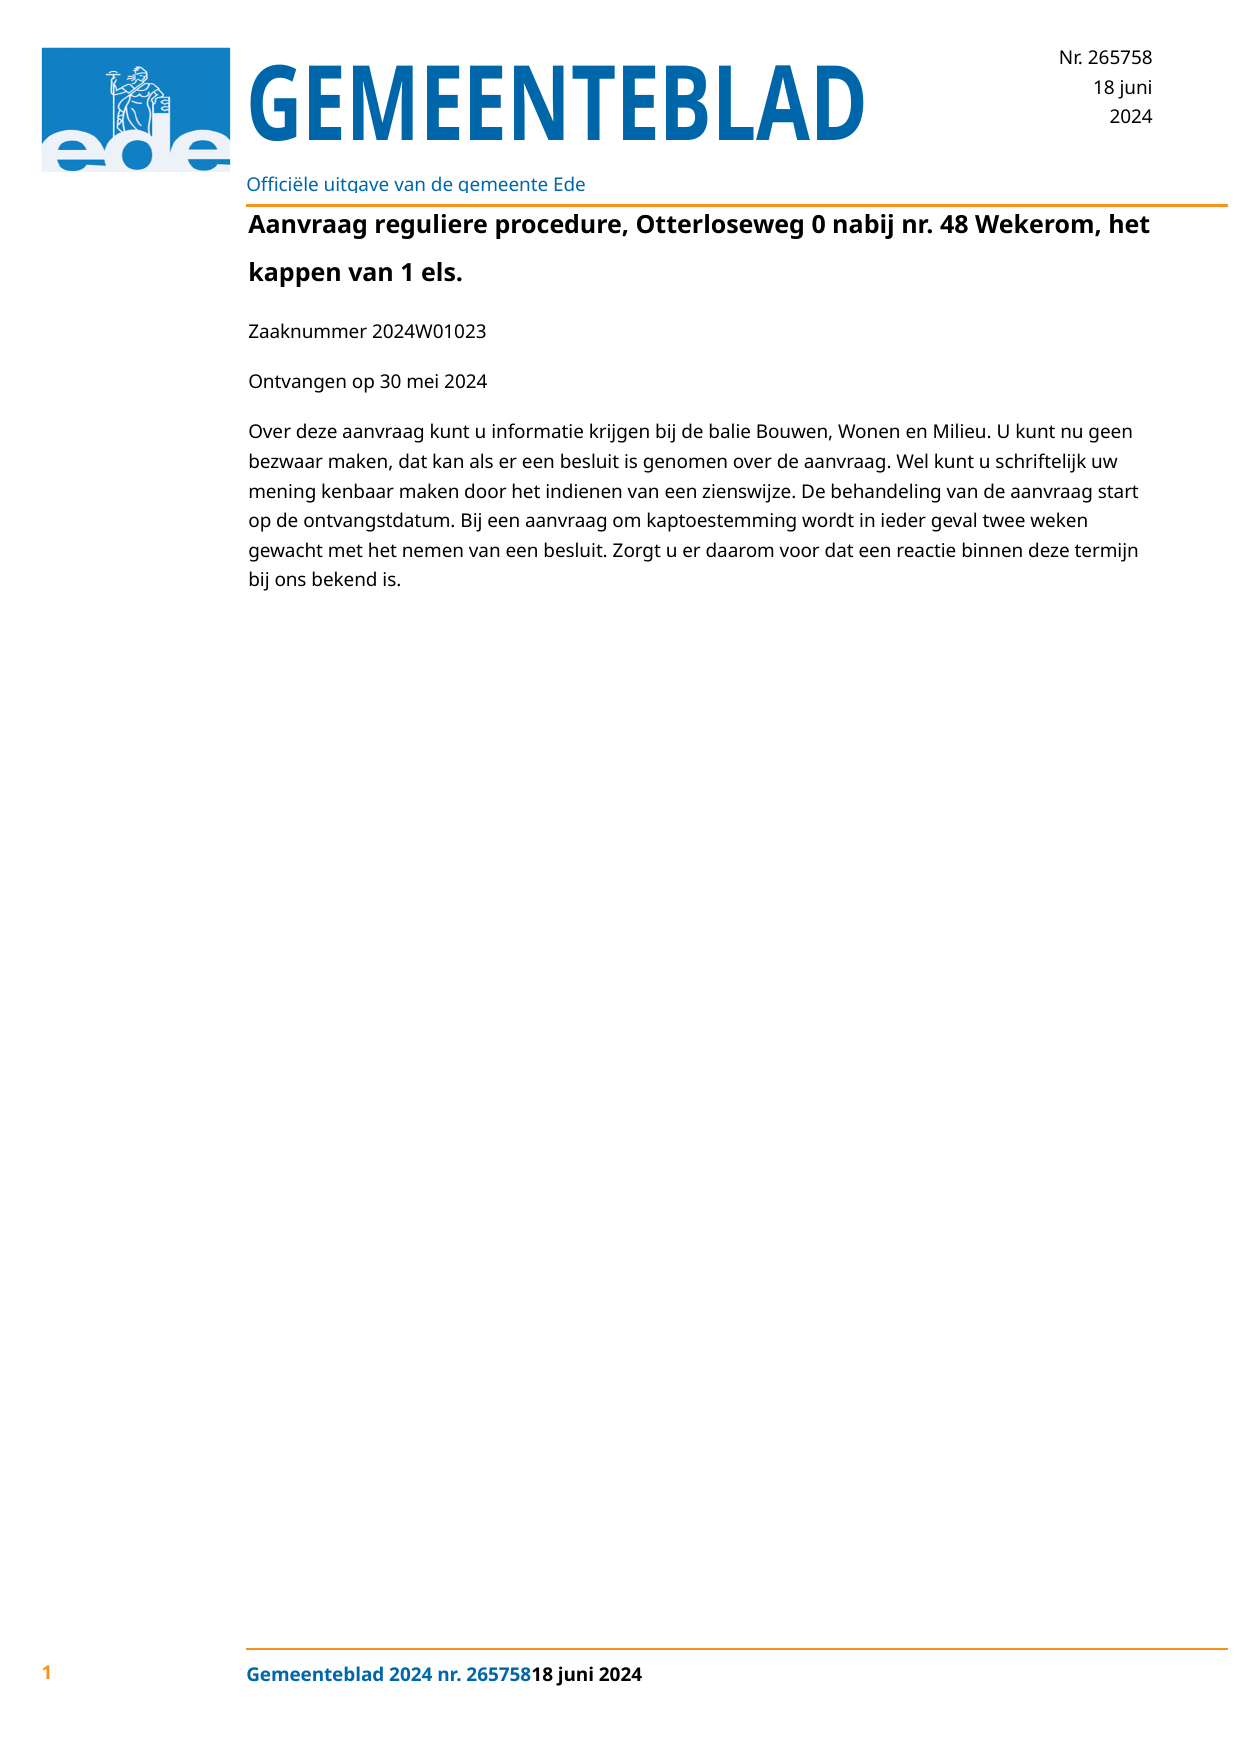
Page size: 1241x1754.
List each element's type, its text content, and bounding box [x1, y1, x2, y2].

text Aanvraag reguliere procedure, Otterloseweg 0 nabij nr. 48 Wekerom, het kappen van 1 els. [248, 207, 1152, 288]
text Ontvangen op 30 mei 2024 [248, 368, 1152, 394]
text Zaaknummer 2024W01023 [248, 318, 1152, 344]
picture [41, 47, 231, 172]
text Over deze aanvraag kunt u informatie krijgen bij de balie Bouwen, Wonen en Milieu. U kunt nu geen bezwaar maken, dat kan als er een besluit is genomen over de aanvraag. Wel kunt u schriftelijk uw mening kenbaar maken door het indienen van een zienswijze. De behandeling van de aanvraag start op de ontvangstdatum. Bij een aanvraag om kaptoestemming wordt in ieder geval twee weken gewacht met het nemen van een besluit. Zorgt u er daarom voor dat een reactie binnen deze termijn bij ons bekend is. [248, 419, 1152, 592]
